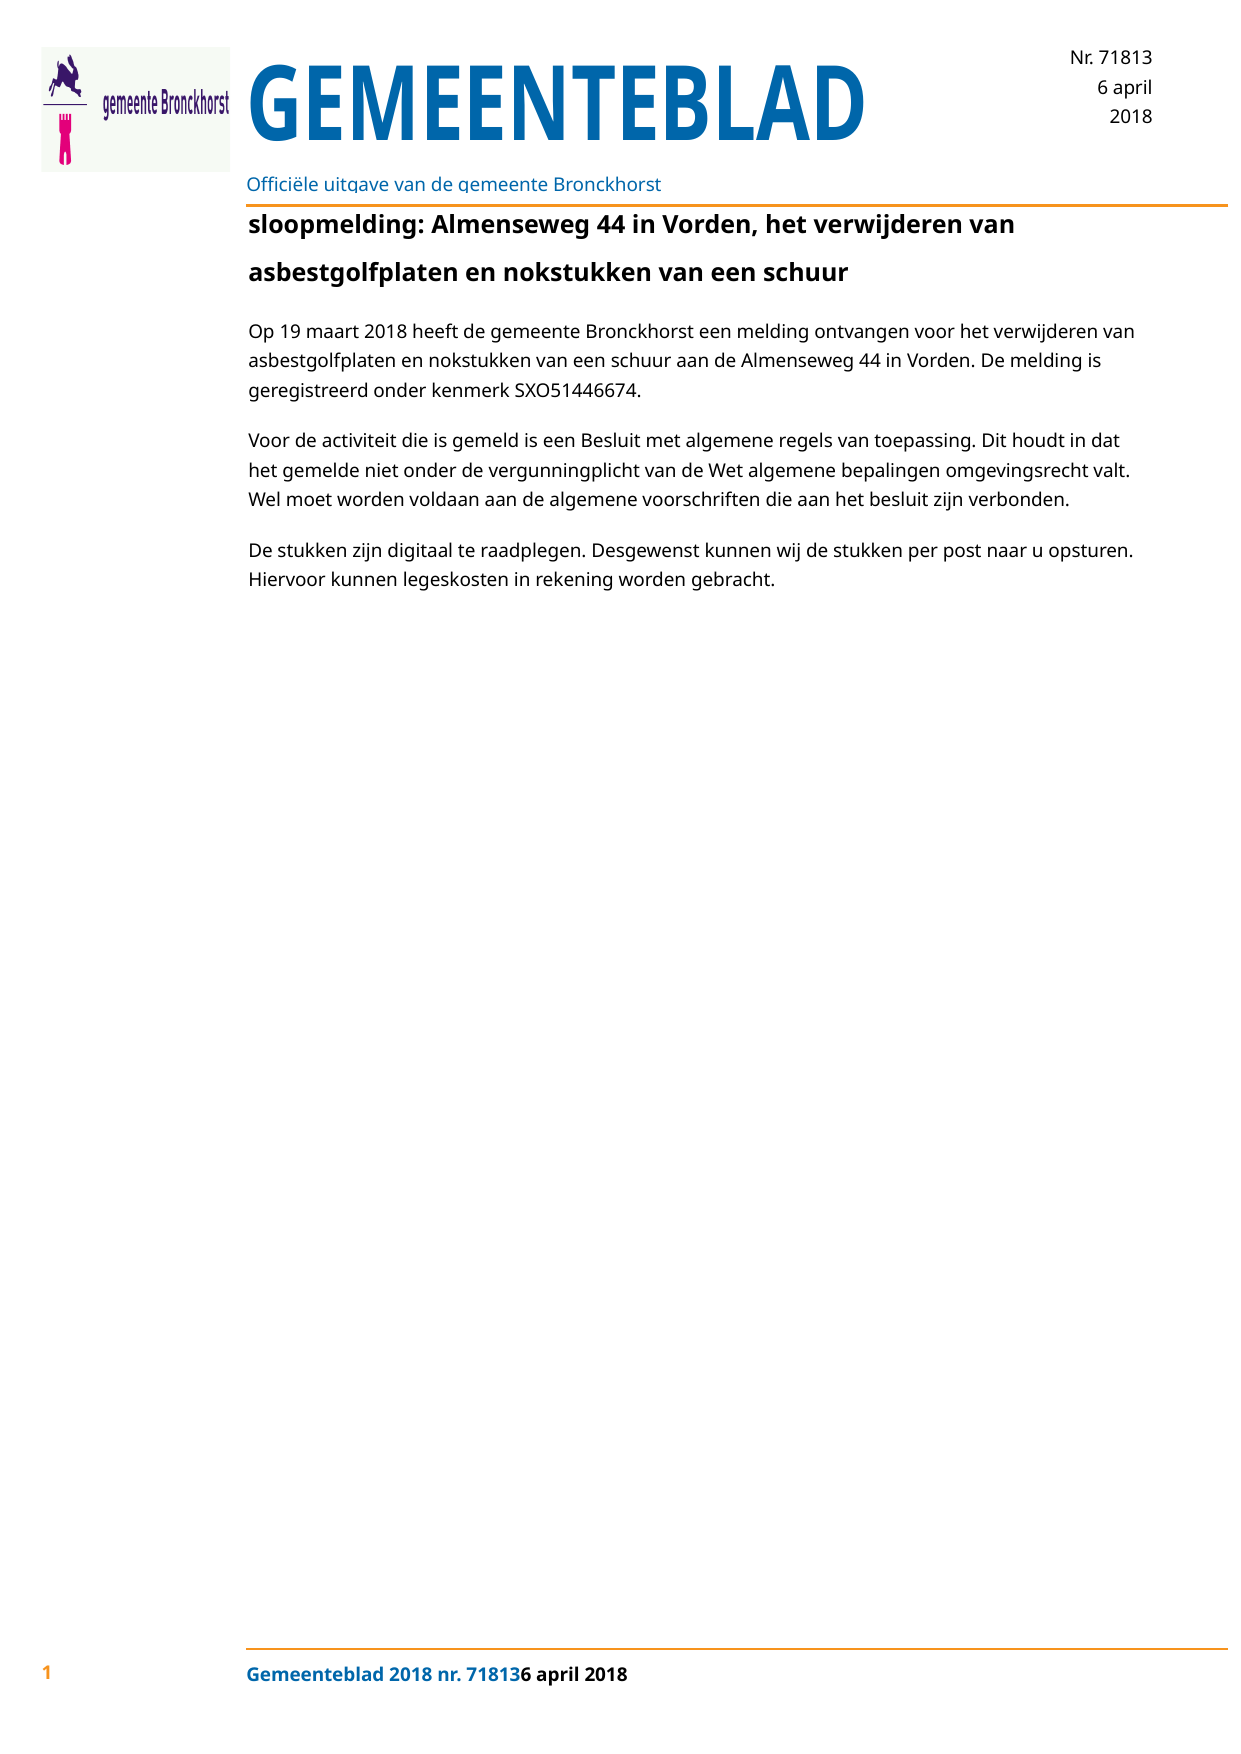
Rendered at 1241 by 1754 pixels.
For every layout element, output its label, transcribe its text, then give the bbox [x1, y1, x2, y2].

text De stukken zijn digitaal te raadplegen. Desgewenst kunnen wij de stukken per post naar u opsturen. Hiervoor kunnen legeskosten in rekening worden gebracht. [248, 537, 1152, 592]
text Voor de activiteit die is gemeld is een Besluit met algemene regels van toepassing. Dit houdt in dat het gemelde niet onder de vergunningplicht van de Wet algemene bepalingen omgevingsrecht valt. Wel moet worden voldaan aan de algemene voorschriften die aan het besluit zijn verbonden. [248, 427, 1152, 512]
text Op 19 maart 2018 heeft de gemeente Bronckhorst een melding ontvangen voor het verwijderen van asbestgolfplaten en nokstukken van een schuur aan de Almenseweg 44 in Vorden. De melding is geregistreerd onder kenmerk SXO51446674. [248, 318, 1152, 403]
picture [41, 47, 231, 172]
text sloopmelding: Almenseweg 44 in Vorden, het verwijderen van asbestgolfplaten en nokstukken van een schuur [248, 207, 1152, 288]
